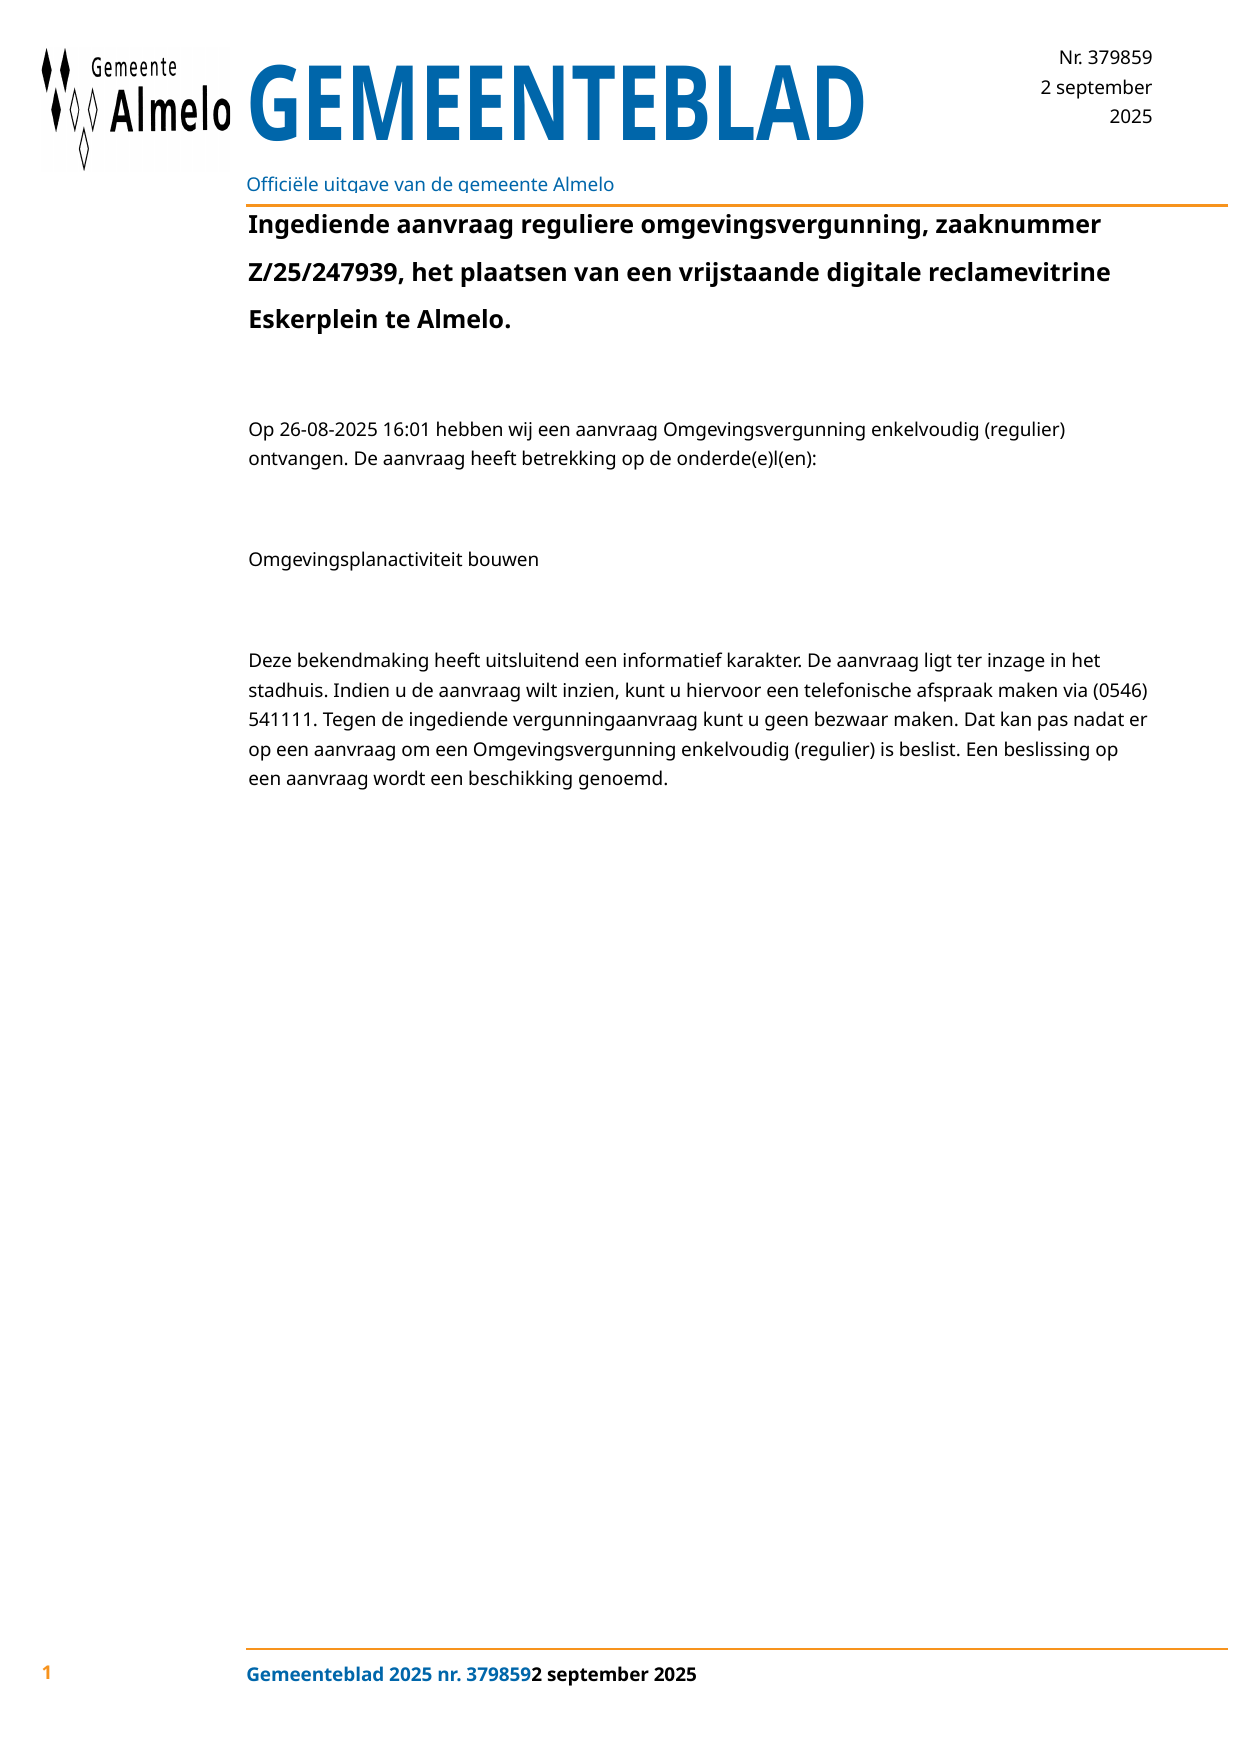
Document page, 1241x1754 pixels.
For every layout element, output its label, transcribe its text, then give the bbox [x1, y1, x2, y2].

text Op 26-08-2025 16:01 hebben wij een aanvraag Omgevingsvergunning enkelvoudig (regulier) ontvangen. De aanvraag heeft betrekking op de onderde(e)l(en): [248, 416, 1152, 471]
picture [41, 47, 231, 172]
text Deze bekendmaking heeft uitsluitend een informatief karakter. De aanvraag ligt ter inzage in het stadhuis. Indien u de aanvraag wilt inzien, kunt u hiervoor een telefonische afspraak maken via (0546) 541111. Tegen de ingediende vergunningaanvraag kunt u geen bezwaar maken. Dat kan pas nadat er op een aanvraag om een Omgevingsvergunning enkelvoudig (regulier) is beslist. Een beslissing op een aanvraag wordt een beschikking genoemd. [248, 647, 1152, 791]
text Omgevingsplanactiviteit bouwen [248, 546, 1152, 572]
text Ingediende aanvraag reguliere omgevingsvergunning, zaaknummer Z/25/247939, het plaatsen van een vrijstaande digitale reclamevitrine Eskerplein te Almelo. [248, 207, 1152, 336]
